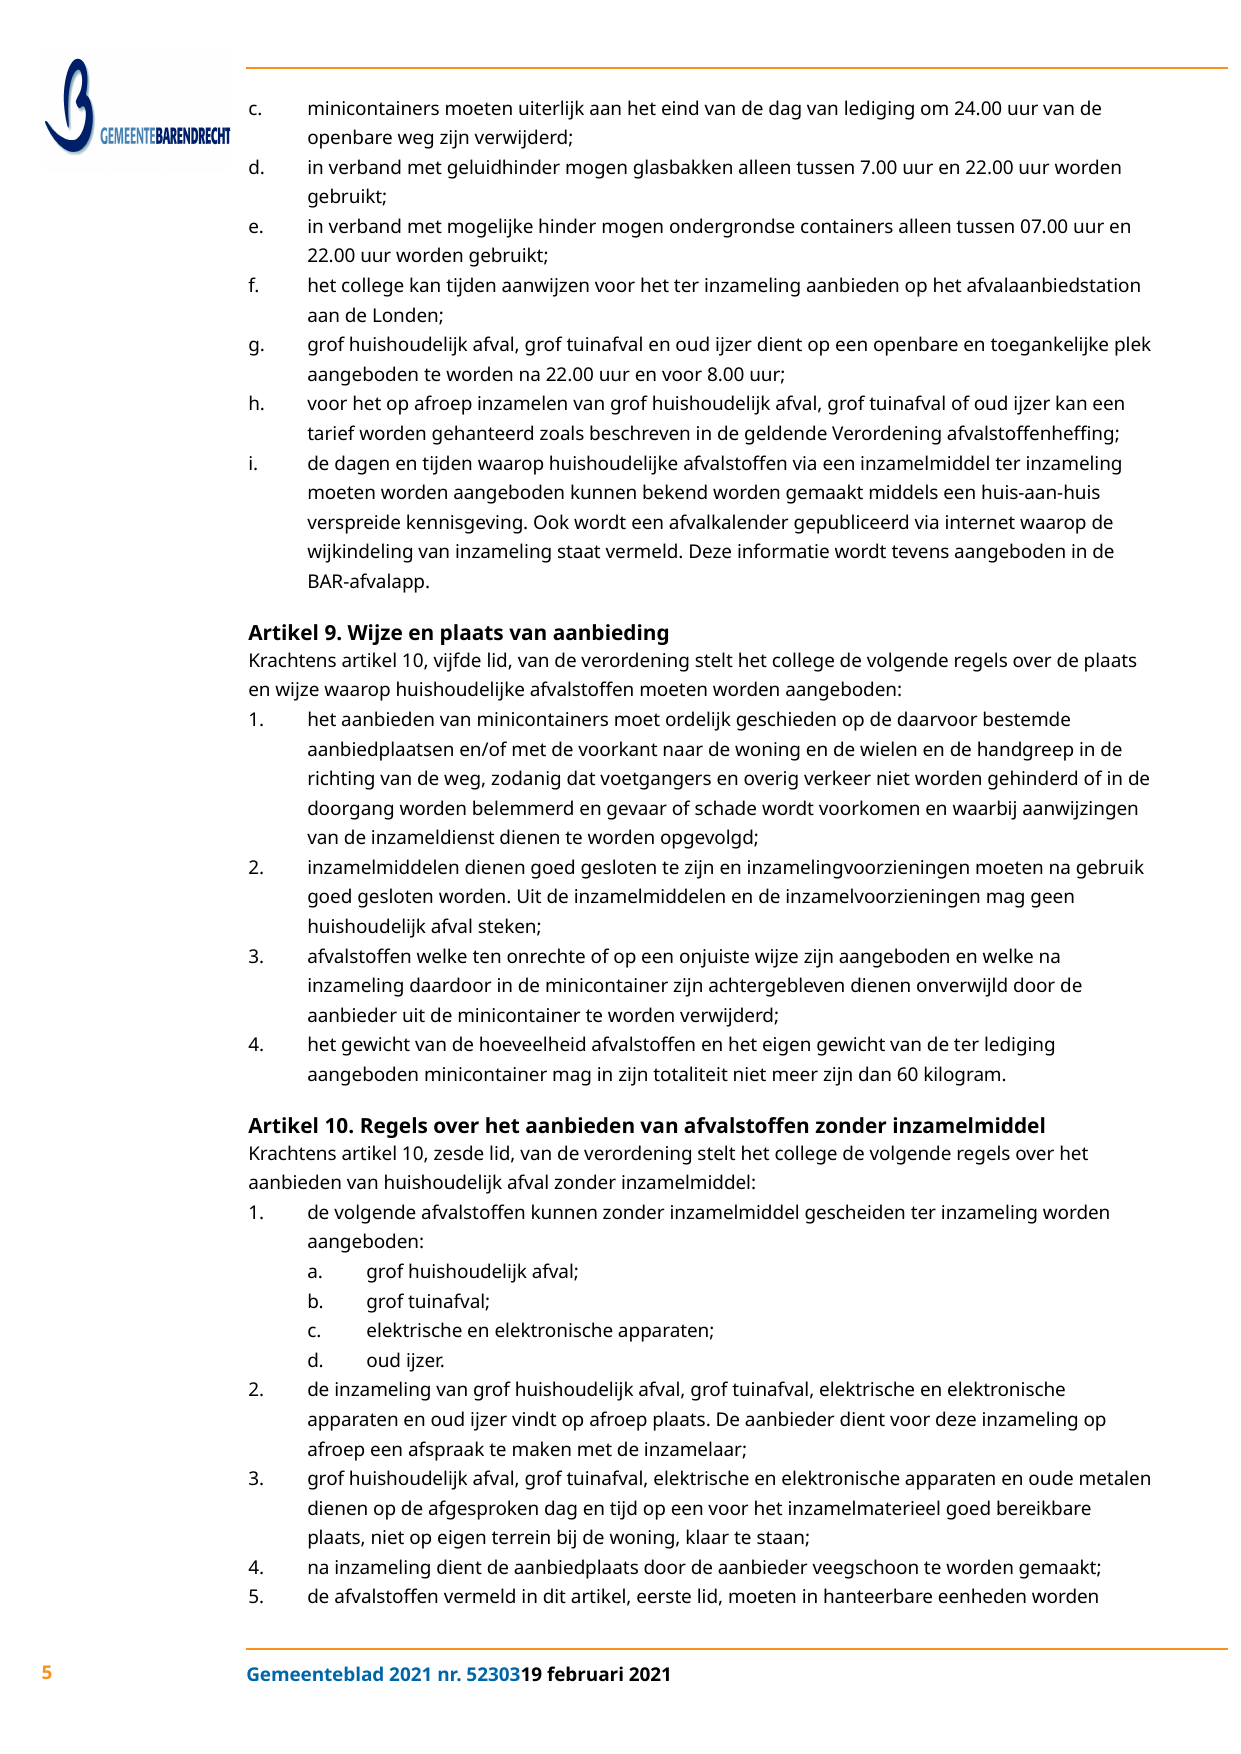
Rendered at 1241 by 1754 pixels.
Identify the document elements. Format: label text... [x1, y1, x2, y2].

text Krachtens artikel 10, zesde lid, van de verordening stelt het college de volgende regels over het aanbieden van huishoudelijk afval zonder inzamelmiddel: [248, 1140, 1152, 1195]
list oud ijzer. [307, 1347, 1152, 1373]
list de afvalstoffen vermeld in dit artikel, eerste lid, moeten in hanteerbare eenheden worden [248, 1584, 1152, 1609]
list grof tuinafval; [307, 1288, 1152, 1314]
picture [41, 47, 231, 172]
list het gewicht van de hoeveelheid afvalstoffen en het eigen gewicht van de ter lediging aangeboden minicontainer mag in zijn totaliteit niet meer zijn dan 60 kilogram. [248, 1032, 1152, 1087]
list elektrische en elektronische apparaten; [307, 1317, 1152, 1343]
list in verband met geluidhinder mogen glasbakken alleen tussen 7.00 uur en 22.00 uur worden gebruikt; [248, 154, 1152, 209]
list in verband met mogelijke hinder mogen ondergrondse containers alleen tussen 07.00 uur en 22.00 uur worden gebruikt; [248, 213, 1152, 268]
list de inzameling van grof huishoudelijk afval, grof tuinafval, elektrische en elektronische apparaten en oud ijzer vindt op afroep plaats. De aanbieder dient voor deze inzameling op afroep een afspraak te maken met de inzamelaar; [248, 1377, 1152, 1462]
list grof huishoudelijk afval, grof tuinafval en oud ijzer dient op een openbare en toegankelijke plek aangeboden te worden na 22.00 uur en voor 8.00 uur; [248, 331, 1152, 387]
list de dagen en tijden waarop huishoudelijke afvalstoffen via een inzamelmiddel ter inzameling moeten worden aangeboden kunnen bekend worden gemaakt middels een huis-aan-huis verspreide kennisgeving. Ook wordt een afvalkalender gepubliceerd via internet waarop de wijkindeling van inzameling staat vermeld. Deze informatie wordt tevens aangeboden in de BAR-afvalapp. [248, 450, 1152, 594]
text Krachtens artikel 10, vijfde lid, van de verordening stelt het college de volgende regels over de plaats en wijze waarop huishoudelijke afvalstoffen moeten worden aangeboden: [248, 647, 1152, 702]
text Artikel 10. Regels over het aanbieden van afvalstoffen zonder inzamelmiddel [248, 1112, 1152, 1140]
list grof huishoudelijk afval; [307, 1258, 1152, 1284]
list inzamelmiddelen dienen goed gesloten te zijn en inzamelingvoorzieningen moeten na gebruik goed gesloten worden. Uit de inzamelmiddelen en de inzamelvoorzieningen mag geen huishoudelijk afval steken; [248, 854, 1152, 939]
list de volgende afvalstoffen kunnen zonder inzamelmiddel gescheiden ter inzameling worden aangeboden: [248, 1199, 1152, 1254]
list grof huishoudelijk afval, grof tuinafval, elektrische en elektronische apparaten en oude metalen dienen op de afgesproken dag en tijd op een voor het inzamelmaterieel goed bereikbare plaats, niet op eigen terrein bij de woning, klaar te staan; [248, 1465, 1152, 1550]
list minicontainers moeten uiterlijk aan het eind van de dag van lediging om 24.00 uur van de openbare weg zijn verwijderd; [248, 95, 1152, 150]
list het college kan tijden aanwijzen voor het ter inzameling aanbieden op het afvalaanbiedstation aan de Londen; [248, 272, 1152, 328]
list afvalstoffen welke ten onrechte of op een onjuiste wijze zijn aangeboden en welke na inzameling daardoor in de minicontainer zijn achtergebleven dienen onverwijld door de aanbieder uit de minicontainer te worden verwijderd; [248, 943, 1152, 1028]
list voor het op afroep inzamelen van grof huishoudelijk afval, grof tuinafval of oud ijzer kan een tarief worden gehanteerd zoals beschreven in de geldende Verordening afvalstoffenheffing; [248, 391, 1152, 446]
text Artikel 9. Wijze en plaats van aanbieding [248, 618, 1152, 647]
list na inzameling dient de aanbiedplaats door de aanbieder veegschoon te worden gemaakt; [248, 1554, 1152, 1580]
list het aanbieden van minicontainers moet ordelijk geschieden op de daarvoor bestemde aanbiedplaatsen en/of met de voorkant naar de woning en de wielen en de handgreep in de richting van de weg, zodanig dat voetgangers en overig verkeer niet worden gehinderd of in de doorgang worden belemmerd en gevaar of schade wordt voorkomen en waarbij aanwijzingen van de inzameldienst dienen te worden opgevolgd; [248, 706, 1152, 850]
